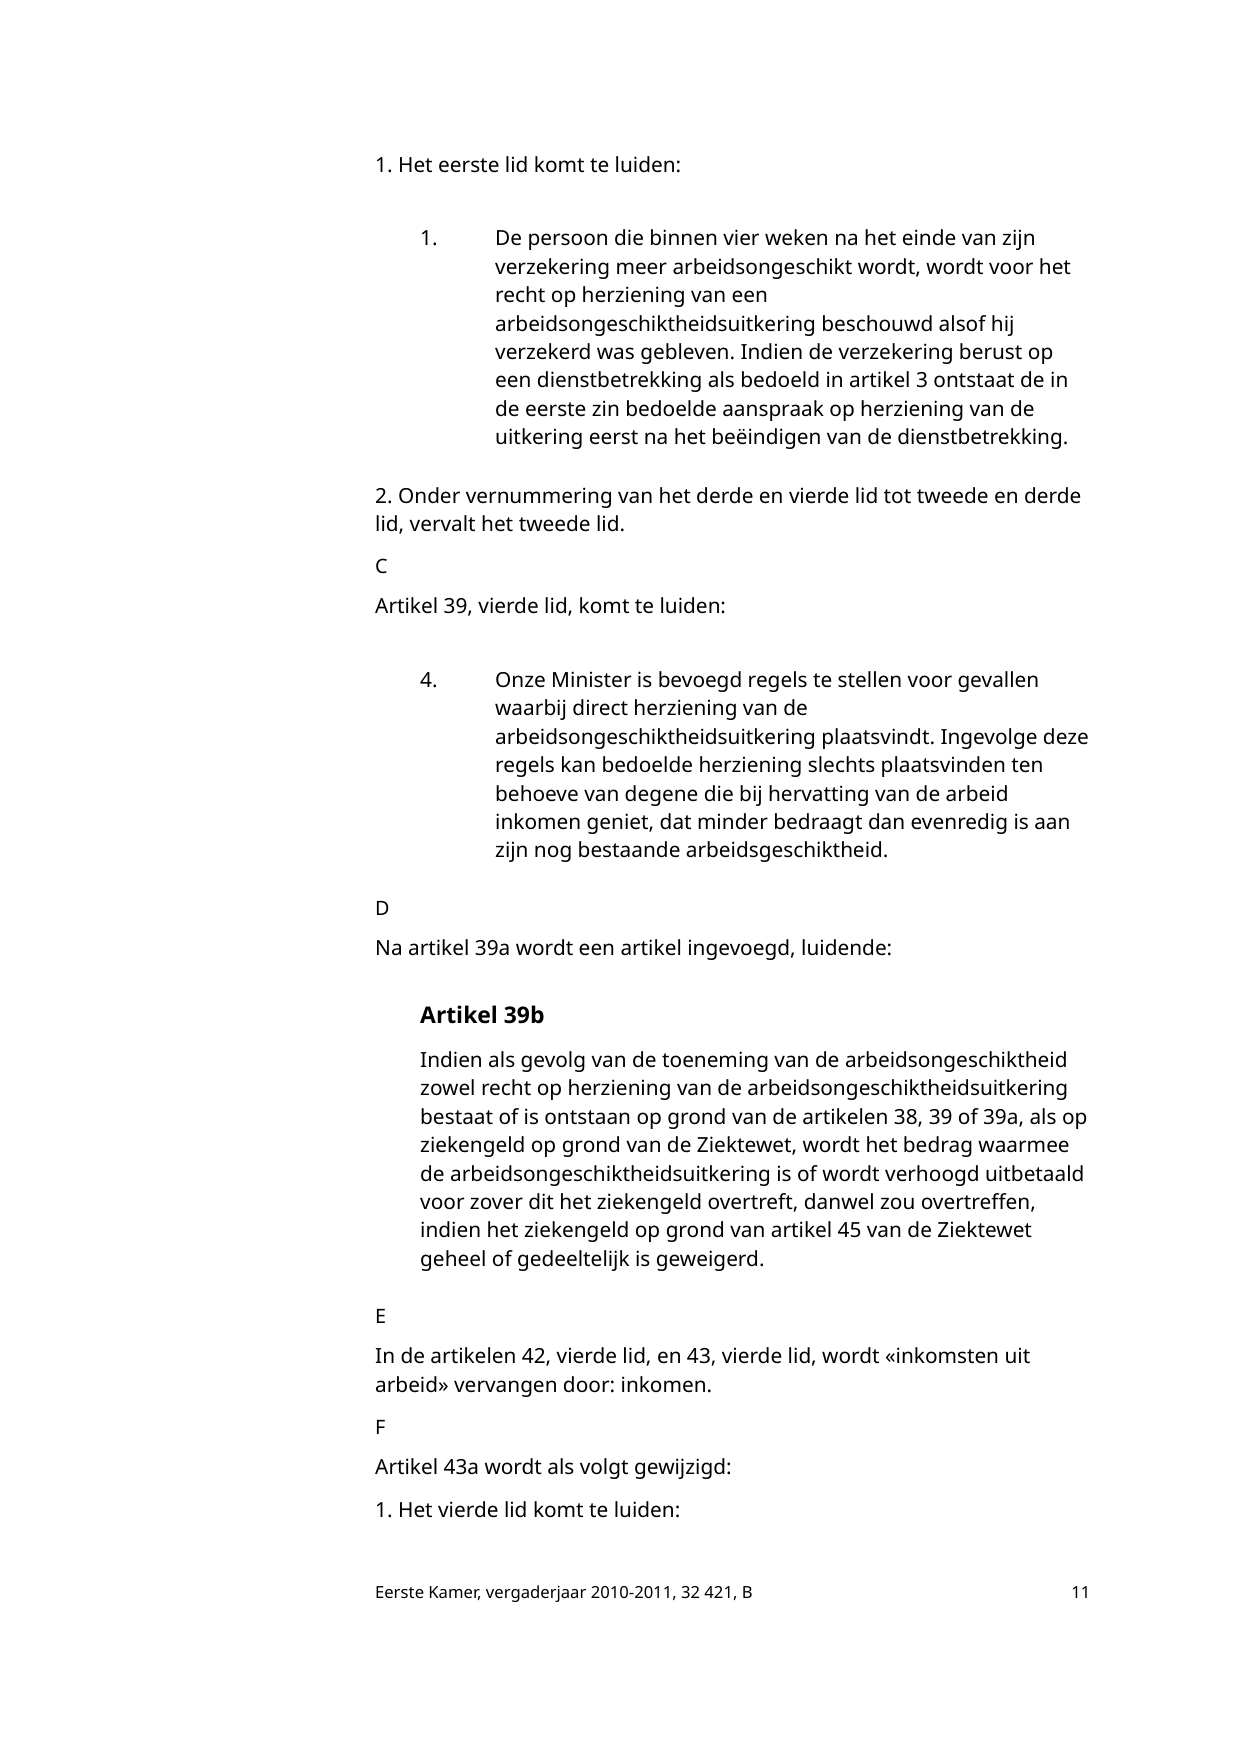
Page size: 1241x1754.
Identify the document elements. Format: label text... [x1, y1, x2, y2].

text Artikel 39, vierde lid, komt te luiden: [375, 592, 1090, 620]
text Na artikel 39a wordt een artikel ingevoegd, luidende: [375, 933, 1090, 961]
text Artikel 43a wordt als volgt gewijzigd: [375, 1452, 1090, 1480]
text E [375, 1302, 1090, 1329]
text 1. Het eerste lid komt te luiden: [375, 150, 1090, 178]
text 2. Onder vernummering van het derde en vierde lid tot tweede en derde lid, vervalt het tweede lid. [375, 481, 1090, 538]
text F [375, 1413, 1090, 1440]
text C [375, 553, 1090, 580]
list De persoon die binnen vier weken na het einde van zijn verzekering meer arbeidsongeschikt wordt, wordt voor het recht op herziening van een arbeidsongeschiktheidsuitkering beschouwd alsof hij verzekerd was gebleven. Indien de verzekering berust op een dienstbetrekking als bedoeld in artikel 3 ontstaat de in de eerste zin bedoelde aanspraak op herziening van de uitkering eerst na het beëindigen van de dienstbetrekking. [420, 223, 1090, 451]
text Indien als gevolg van de toeneming van de arbeidsongeschiktheid zowel recht op herziening van de arbeidsongeschiktheidsuitkering bestaat of is ontstaan op grond van de artikelen 38, 39 of 39a, als op ziekengeld op grond van de Ziektewet, wordt het bedrag waarmee de arbeidsongeschiktheidsuitkering is of wordt verhoogd uitbetaald voor zover dit het ziekengeld overtreft, danwel zou overtreffen, indien het ziekengeld op grond van artikel 45 van de Ziektewet geheel of gedeeltelijk is geweigerd. [420, 1045, 1090, 1272]
text In de artikelen 42, vierde lid, en 43, vierde lid, wordt «inkomsten uit arbeid» vervangen door: inkomen. [375, 1341, 1090, 1398]
list Onze Minister is bevoegd regels te stellen voor gevallen waarbij direct herziening van de arbeidsongeschiktheidsuitkering plaatsvindt. Ingevolge deze regels kan bedoelde herziening slechts plaatsvinden ten behoeve van degene die bij hervatting van de arbeid inkomen geniet, dat minder bedraagt dan evenredig is aan zijn nog bestaande arbeidsgeschiktheid. [420, 665, 1090, 864]
subtitle Artikel 39b [420, 999, 1090, 1030]
text D [375, 894, 1090, 921]
text 1. Het vierde lid komt te luiden: [375, 1495, 1090, 1524]
